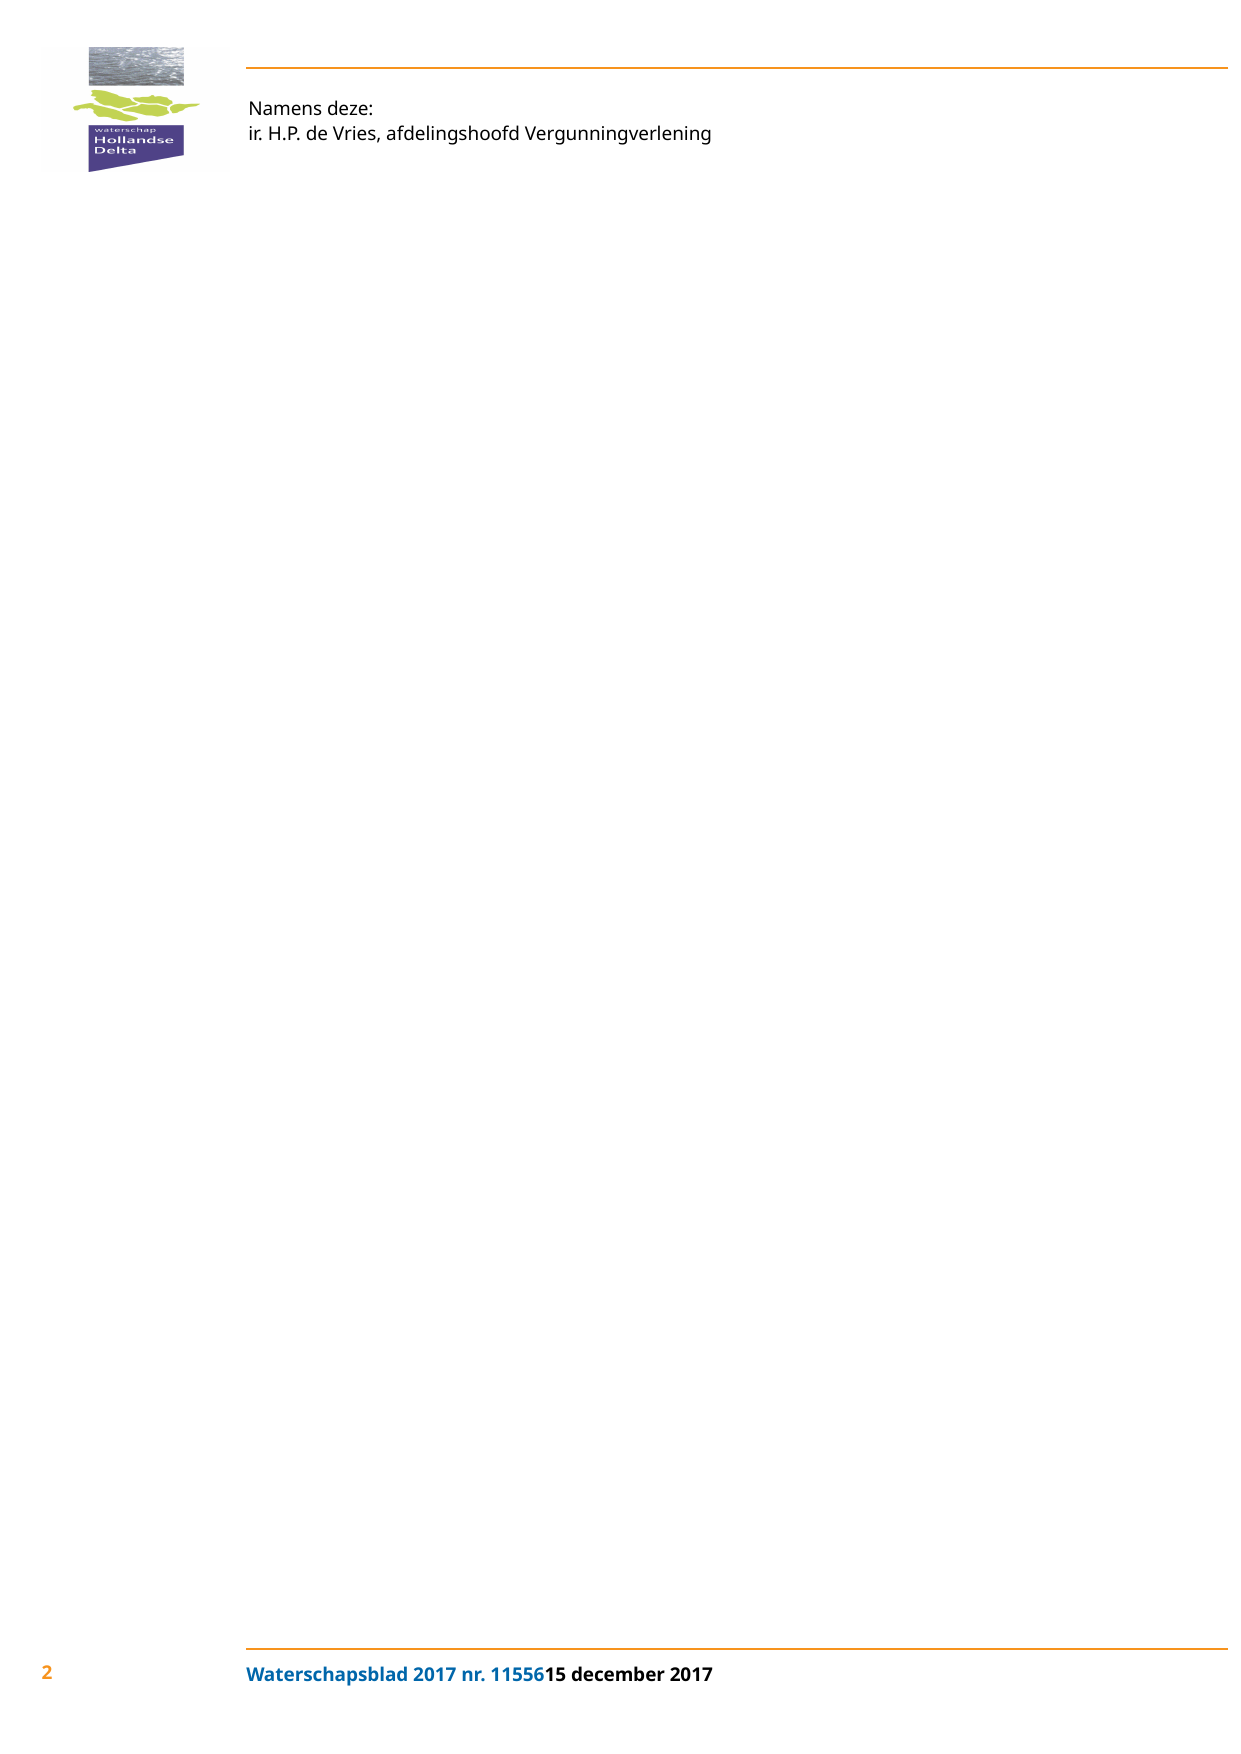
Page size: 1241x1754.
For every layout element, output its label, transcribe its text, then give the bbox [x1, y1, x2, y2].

picture [41, 47, 231, 172]
text Namens deze: [248, 95, 1152, 121]
text ir. H.P. de Vries, afdelingshoofd Vergunningverlening [248, 121, 1152, 146]
